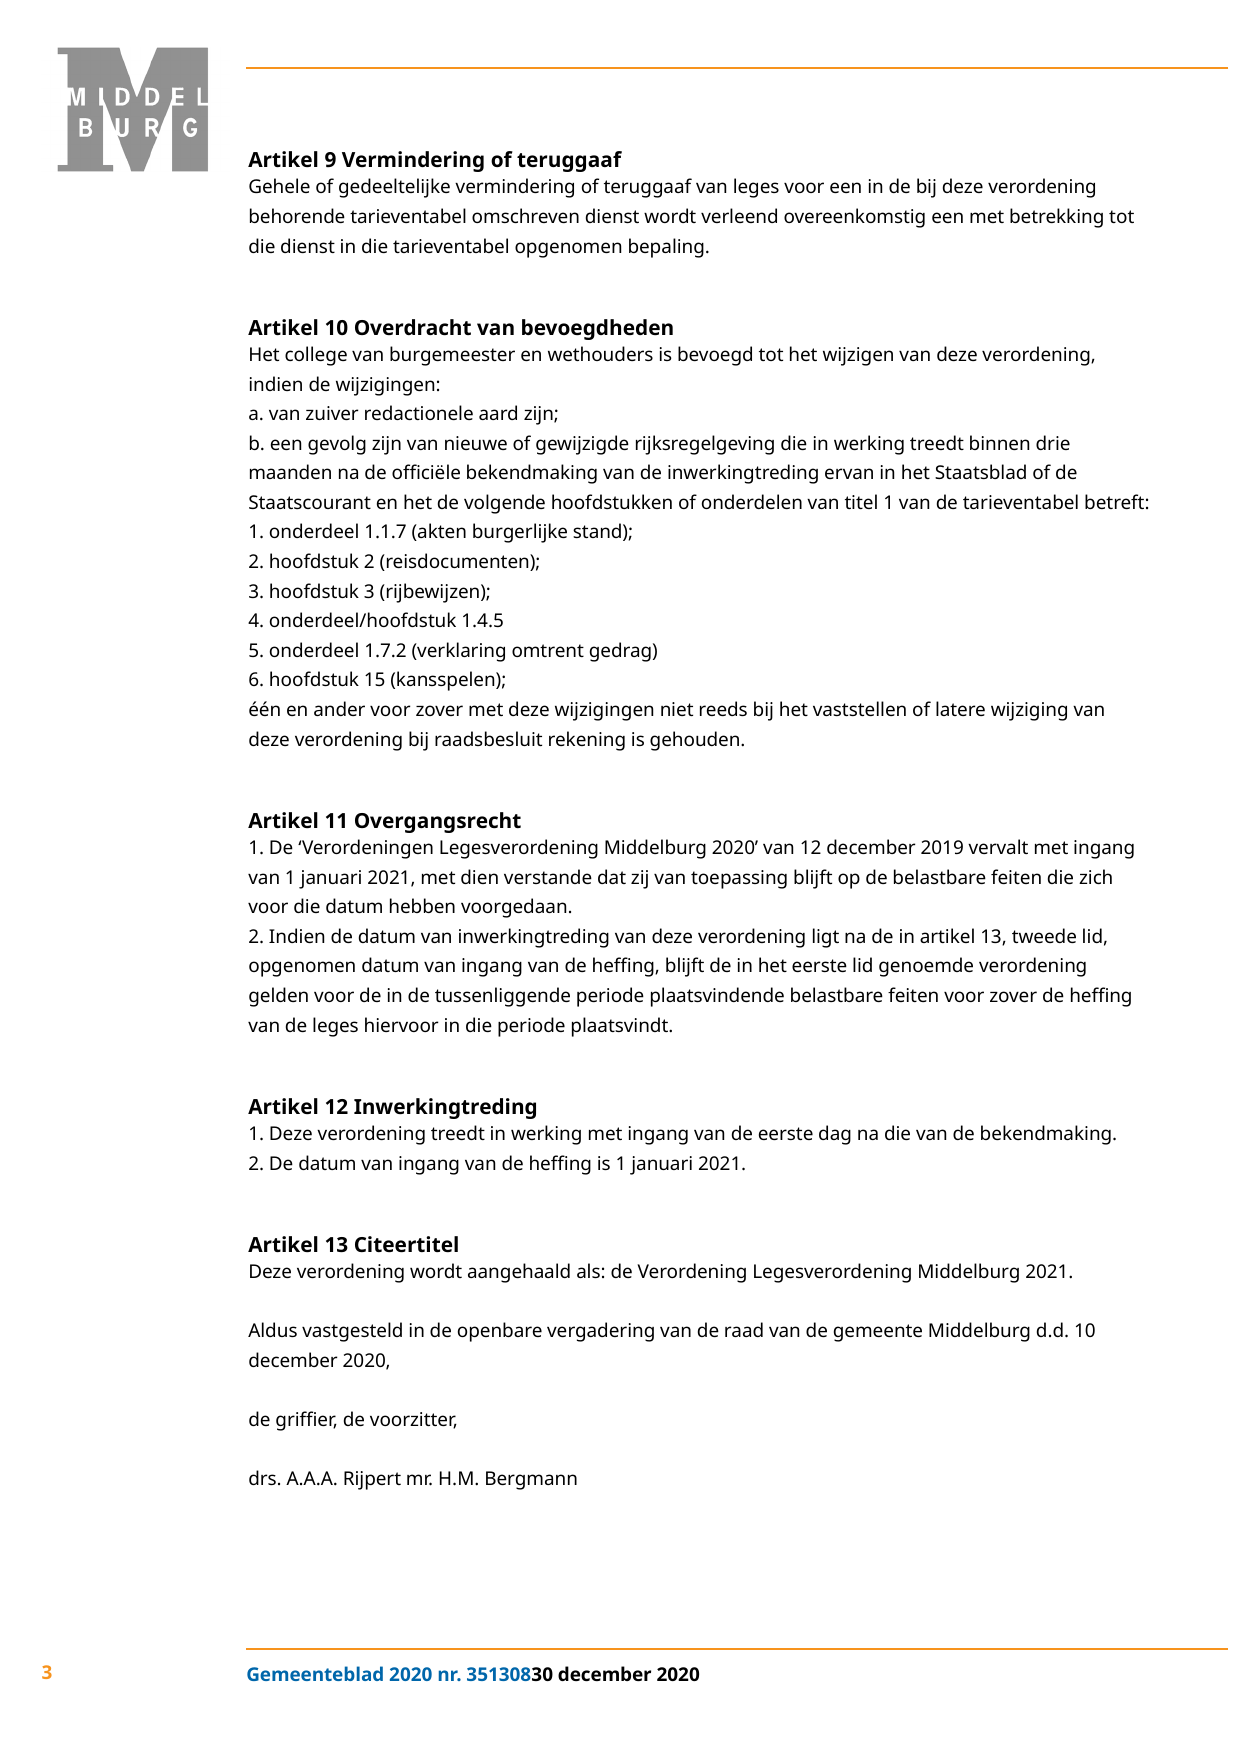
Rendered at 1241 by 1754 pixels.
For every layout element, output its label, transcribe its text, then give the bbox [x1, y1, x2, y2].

text één en ander voor zover met deze wijzigingen niet reeds bij het vaststellen of latere wijziging van deze verordening bij raadsbesluit rekening is gehouden. [248, 696, 1152, 752]
text Artikel 11 Overgangsrecht [248, 806, 1152, 834]
picture [41, 47, 231, 172]
text Artikel 10 Overdracht van bevoegdheden [248, 313, 1152, 341]
text 1. Deze verordening treedt in werking met ingang van de eerste dag na die van de bekendmaking. [248, 1120, 1152, 1146]
text Artikel 13 Citeertitel [248, 1230, 1152, 1258]
text 4. onderdeel/hoofdstuk 1.4.5 [248, 607, 1152, 633]
text Artikel 9 Vermindering of teruggaaf [248, 145, 1152, 174]
text 3. hoofdstuk 3 (rijbewijzen); [248, 578, 1152, 604]
text 2. hoofdstuk 2 (reisdocumenten); [248, 548, 1152, 574]
text 5. onderdeel 1.7.2 (verklaring omtrent gedrag) [248, 637, 1152, 663]
text Het college van burgemeester en wethouders is bevoegd tot het wijzigen van deze verordening, indien de wijzigingen: [248, 341, 1152, 397]
text drs. A.A.A. Rijpert mr. H.M. Bergmann [248, 1465, 1152, 1491]
text Aldus vastgesteld in de openbare vergadering van de raad van de gemeente Middelburg d.d. 10 december 2020, [248, 1317, 1152, 1373]
text a. van zuiver redactionele aard zijn; [248, 400, 1152, 426]
text de griffier, de voorzitter, [248, 1406, 1152, 1432]
text 6. hoofdstuk 15 (kansspelen); [248, 667, 1152, 692]
text Artikel 12 Inwerkingtreding [248, 1092, 1152, 1120]
text Gehele of gedeeltelijke vermindering of teruggaaf van leges voor een in de bij deze verordening behorende tarieventabel omschreven dienst wordt verleend overeenkomstig een met betrekking tot die dienst in die tarieventabel opgenomen bepaling. [248, 174, 1152, 258]
text Deze verordening wordt aangehaald als: de Verordening Legesverordening Middelburg 2021. [248, 1258, 1152, 1284]
text 1. onderdeel 1.1.7 (akten burgerlijke stand); [248, 519, 1152, 544]
text 2. Indien de datum van inwerkingtreding van deze verordening ligt na de in artikel 13, tweede lid, opgenomen datum van ingang van de heffing, blijft de in het eerste lid genoemde verordening gelden voor de in de tussenliggende periode plaatsvindende belastbare feiten voor zover de heffing van de leges hiervoor in die periode plaatsvindt. [248, 923, 1152, 1037]
text 2. De datum van ingang van de heffing is 1 januari 2021. [248, 1150, 1152, 1176]
text 1. De ‘Verordeningen Legesverordening Middelburg 2020’ van 12 december 2019 vervalt met ingang van 1 januari 2021, met dien verstande dat zij van toepassing blijft op de belastbare feiten die zich voor die datum hebben voorgedaan. [248, 834, 1152, 919]
text b. een gevolg zijn van nieuwe of gewijzigde rijksregelgeving die in werking treedt binnen drie maanden na de officiële bekendmaking van de inwerkingtreding ervan in het Staatsblad of de Staatscourant en het de volgende hoofdstukken of onderdelen van titel 1 van de tarieventabel betreft: [248, 430, 1152, 515]
